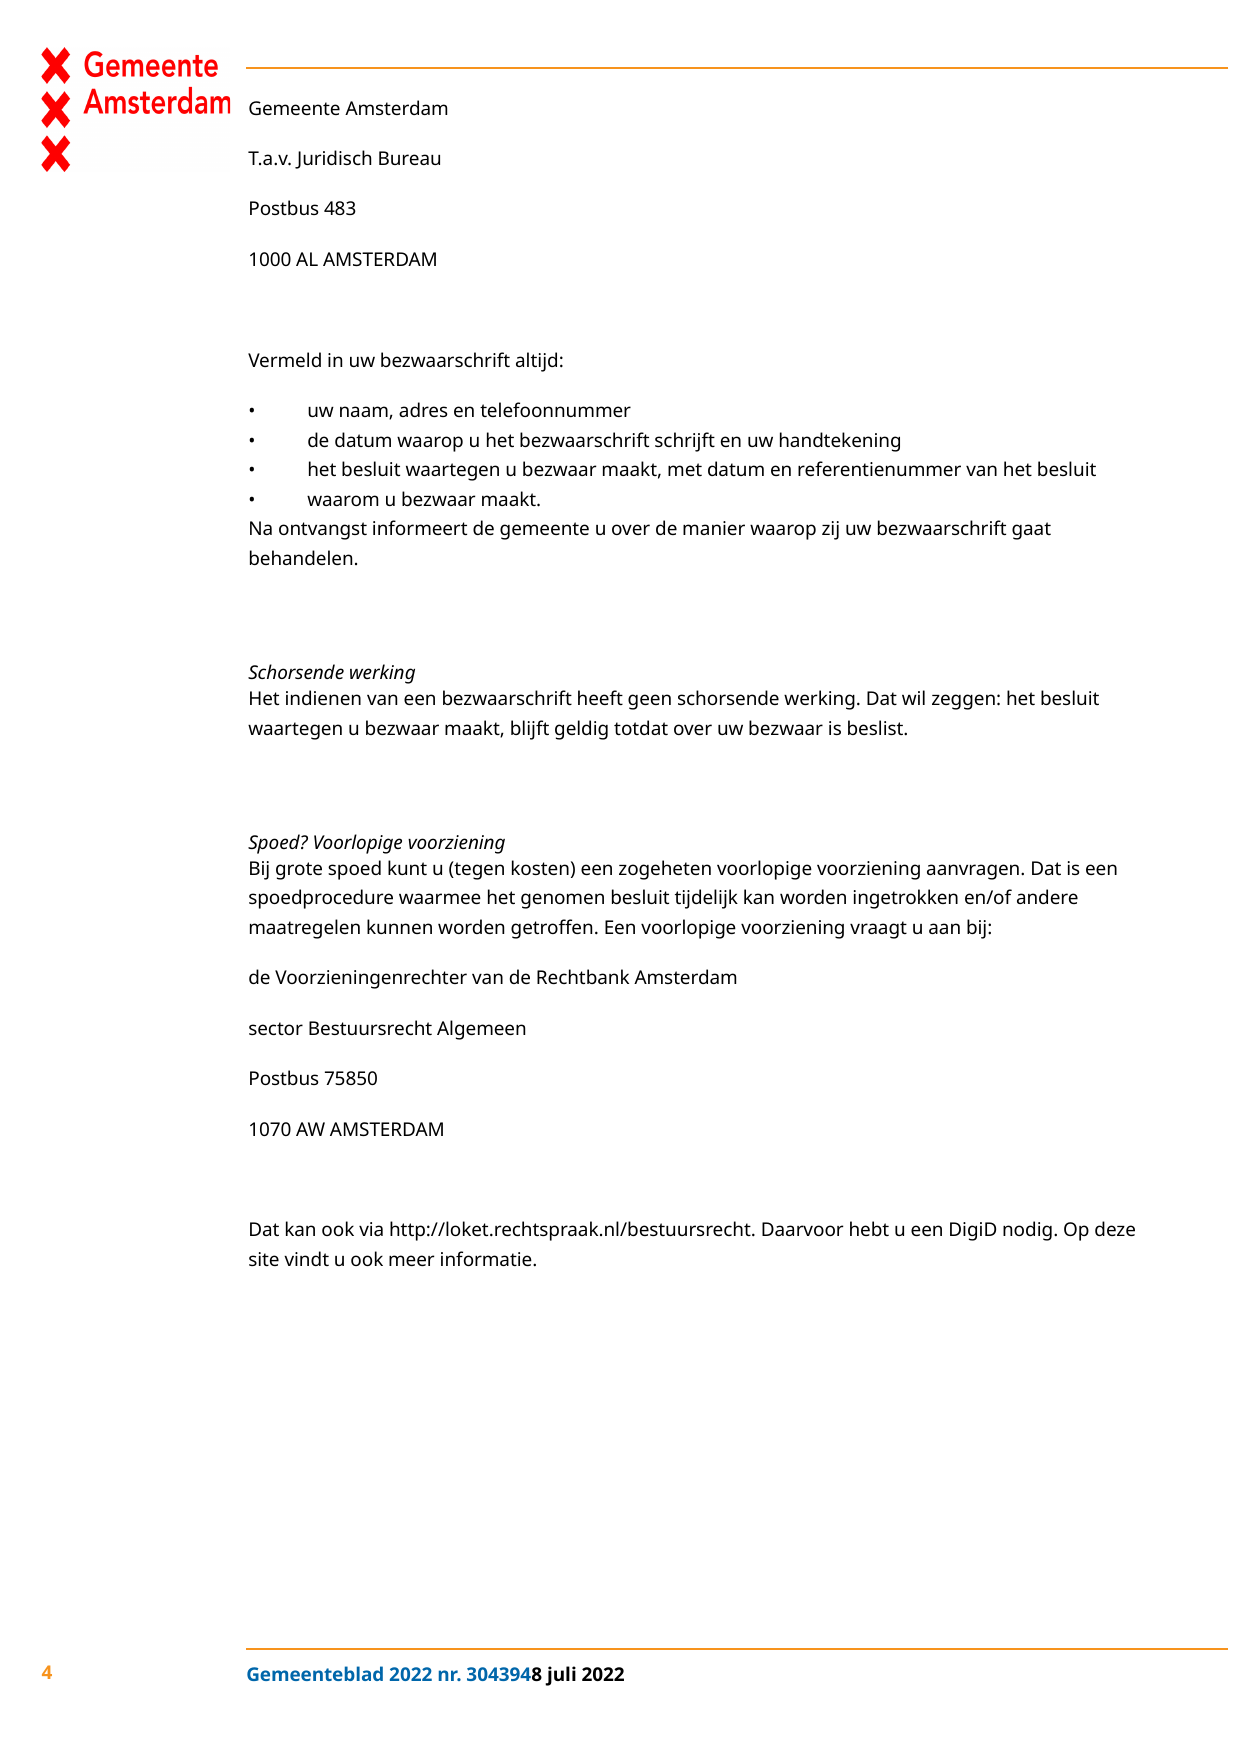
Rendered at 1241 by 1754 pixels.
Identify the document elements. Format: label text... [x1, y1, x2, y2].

text sector Bestuursrecht Algemeen [248, 1015, 1152, 1041]
text de Voorzieningenrechter van de Rechtbank Amsterdam [248, 964, 1152, 990]
text Postbus 483 [248, 196, 1152, 221]
text 1070 AW AMSTERDAM [248, 1116, 1152, 1142]
text Dat kan ook via http://loket.rechtspraak.nl/bestuursrecht. Daarvoor hebt u een DigiD nodig. Op deze site vindt u ook meer informatie. [248, 1217, 1152, 1272]
picture [41, 47, 231, 172]
text Vermeld in uw bezwaarschrift altijd: [248, 347, 1152, 373]
list uw naam, adres en telefoonnummer [248, 397, 1152, 423]
text Het indienen van een bezwaarschrift heeft geen schorsende werking. Dat wil zeggen: het besluit waartegen u bezwaar maakt, blijft geldig totdat over uw bezwaar is beslist. [248, 685, 1152, 741]
text Gemeente Amsterdam [248, 95, 1152, 121]
text 1000 AL AMSTERDAM [248, 246, 1152, 272]
text Na ontvangst informeert de gemeente u over de manier waarop zij uw bezwaarschrift gaat behandelen. [248, 516, 1152, 571]
text Postbus 75850 [248, 1065, 1152, 1091]
text Spoed? Voorlopige voorziening [248, 829, 1152, 855]
list waarom u bezwaar maakt. [248, 486, 1152, 512]
text Bij grote spoed kunt u (tegen kosten) een zogeheten voorlopige voorziening aanvragen. Dat is een spoedprocedure waarmee het genomen besluit tijdelijk kan worden ingetrokken en/of andere maatregelen kunnen worden getroffen. Een voorlopige voorziening vraagt u aan bij: [248, 855, 1152, 940]
text Schorsende werking [248, 659, 1152, 685]
list de datum waarop u het bezwaarschrift schrijft en uw handtekening [248, 427, 1152, 453]
list het besluit waartegen u bezwaar maakt, met datum en referentienummer van het besluit [248, 456, 1152, 482]
text T.a.v. Juridisch Bureau [248, 145, 1152, 171]
